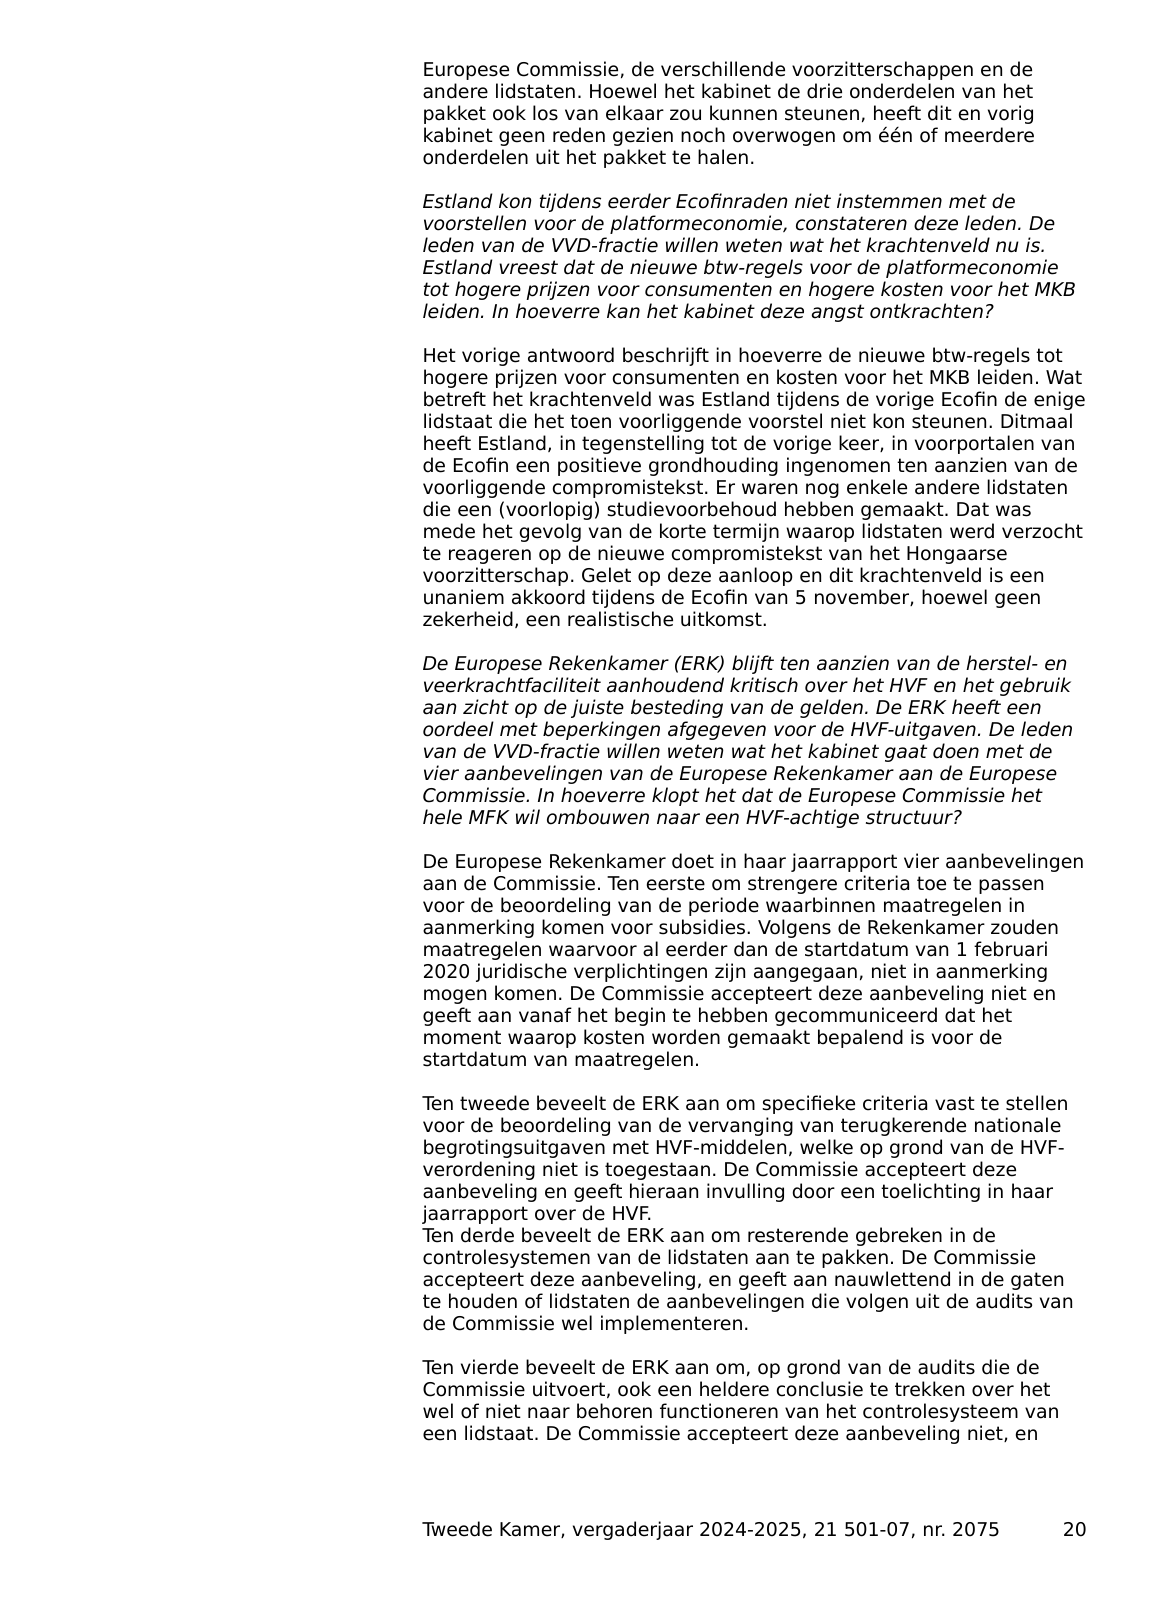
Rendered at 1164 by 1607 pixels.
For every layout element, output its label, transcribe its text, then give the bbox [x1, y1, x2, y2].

text Estland kon tijdens eerder Ecofinraden niet instemmen met de voorstellen voor de platformeconomie, constateren deze leden. De leden van de VVD-fractie willen weten wat het krachtenveld nu is. Estland vreest dat de nieuwe btw-regels voor de platformeconomie tot hogere prijzen voor consumenten en hogere kosten voor het MKB leiden. In hoeverre kan het kabinet deze angst ontkrachten? [422, 191, 1087, 323]
text Ten derde beveelt de ERK aan om resterende gebreken in de controlesystemen van de lidstaten aan te pakken. De Commissie accepteert deze aanbeveling, en geeft aan nauwlettend in de gaten te houden of lidstaten de aanbevelingen die volgen uit de audits van de Commissie wel implementeren. [422, 1225, 1087, 1335]
text Het vorige antwoord beschrijft in hoeverre de nieuwe btw-regels tot hogere prijzen voor consumenten en kosten voor het MKB leiden. Wat betreft het krachtenveld was Estland tijdens de vorige Ecofin de enige lidstaat die het toen voorliggende voorstel niet kon steunen. Ditmaal heeft Estland, in tegenstelling tot de vorige keer, in voorportalen van de Ecofin een positieve grondhouding ingenomen ten aanzien van de voorliggende compromistekst. Er waren nog enkele andere lidstaten die een (voorlopig) studievoorbehoud hebben gemaakt. Dat was mede het gevolg van de korte termijn waarop lidstaten werd verzocht te reageren op de nieuwe compromistekst van het Hongaarse voorzitterschap. Gelet op deze aanloop en dit krachtenveld is een unaniem akkoord tijdens de Ecofin van 5 november, hoewel geen zekerheid, een realistische uitkomst. [422, 345, 1087, 631]
text Europese Commissie, de verschillende voorzitterschappen en de andere lidstaten. Hoewel het kabinet de drie onderdelen van het pakket ook los van elkaar zou kunnen steunen, heeft dit en vorig kabinet geen reden gezien noch overwogen om één of meerdere onderdelen uit het pakket te halen. [422, 59, 1087, 169]
text De Europese Rekenkamer (ERK) blijft ten aanzien van de herstel- en veerkrachtfaciliteit aanhoudend kritisch over het HVF en het gebruik aan zicht op de juiste besteding van de gelden. De ERK heeft een oordeel met beperkingen afgegeven voor de HVF-uitgaven. De leden van de VVD-fractie willen weten wat het kabinet gaat doen met de vier aanbevelingen van de Europese Rekenkamer aan de Europese Commissie. In hoeverre klopt het dat de Europese Commissie het hele MFK wil ombouwen naar een HVF-achtige structuur? [422, 653, 1087, 829]
text Ten vierde beveelt de ERK aan om, op grond van de audits die de Commissie uitvoert, ook een heldere conclusie te trekken over het wel of niet naar behoren functioneren van het controlesysteem van een lidstaat. De Commissie accepteert deze aanbeveling niet, en [422, 1357, 1087, 1445]
text De Europese Rekenkamer doet in haar jaarrapport vier aanbevelingen aan de Commissie. Ten eerste om strengere criteria toe te passen voor de beoordeling van de periode waarbinnen maatregelen in aanmerking komen voor subsidies. Volgens de Rekenkamer zouden maatregelen waarvoor al eerder dan de startdatum van 1 februari 2020 juridische verplichtingen zijn aangegaan, niet in aanmerking mogen komen. De Commissie accepteert deze aanbeveling niet en geeft aan vanaf het begin te hebben gecommuniceerd dat het moment waarop kosten worden gemaakt bepalend is voor de startdatum van maatregelen. [422, 851, 1087, 1071]
text Ten tweede beveelt de ERK aan om specifieke criteria vast te stellen voor de beoordeling van de vervanging van terugkerende nationale begrotingsuitgaven met HVF-middelen, welke op grond van de HVF-verordening niet is toegestaan. De Commissie accepteert deze aanbeveling en geeft hieraan invulling door een toelichting in haar jaarrapport over de HVF. [422, 1093, 1087, 1225]
